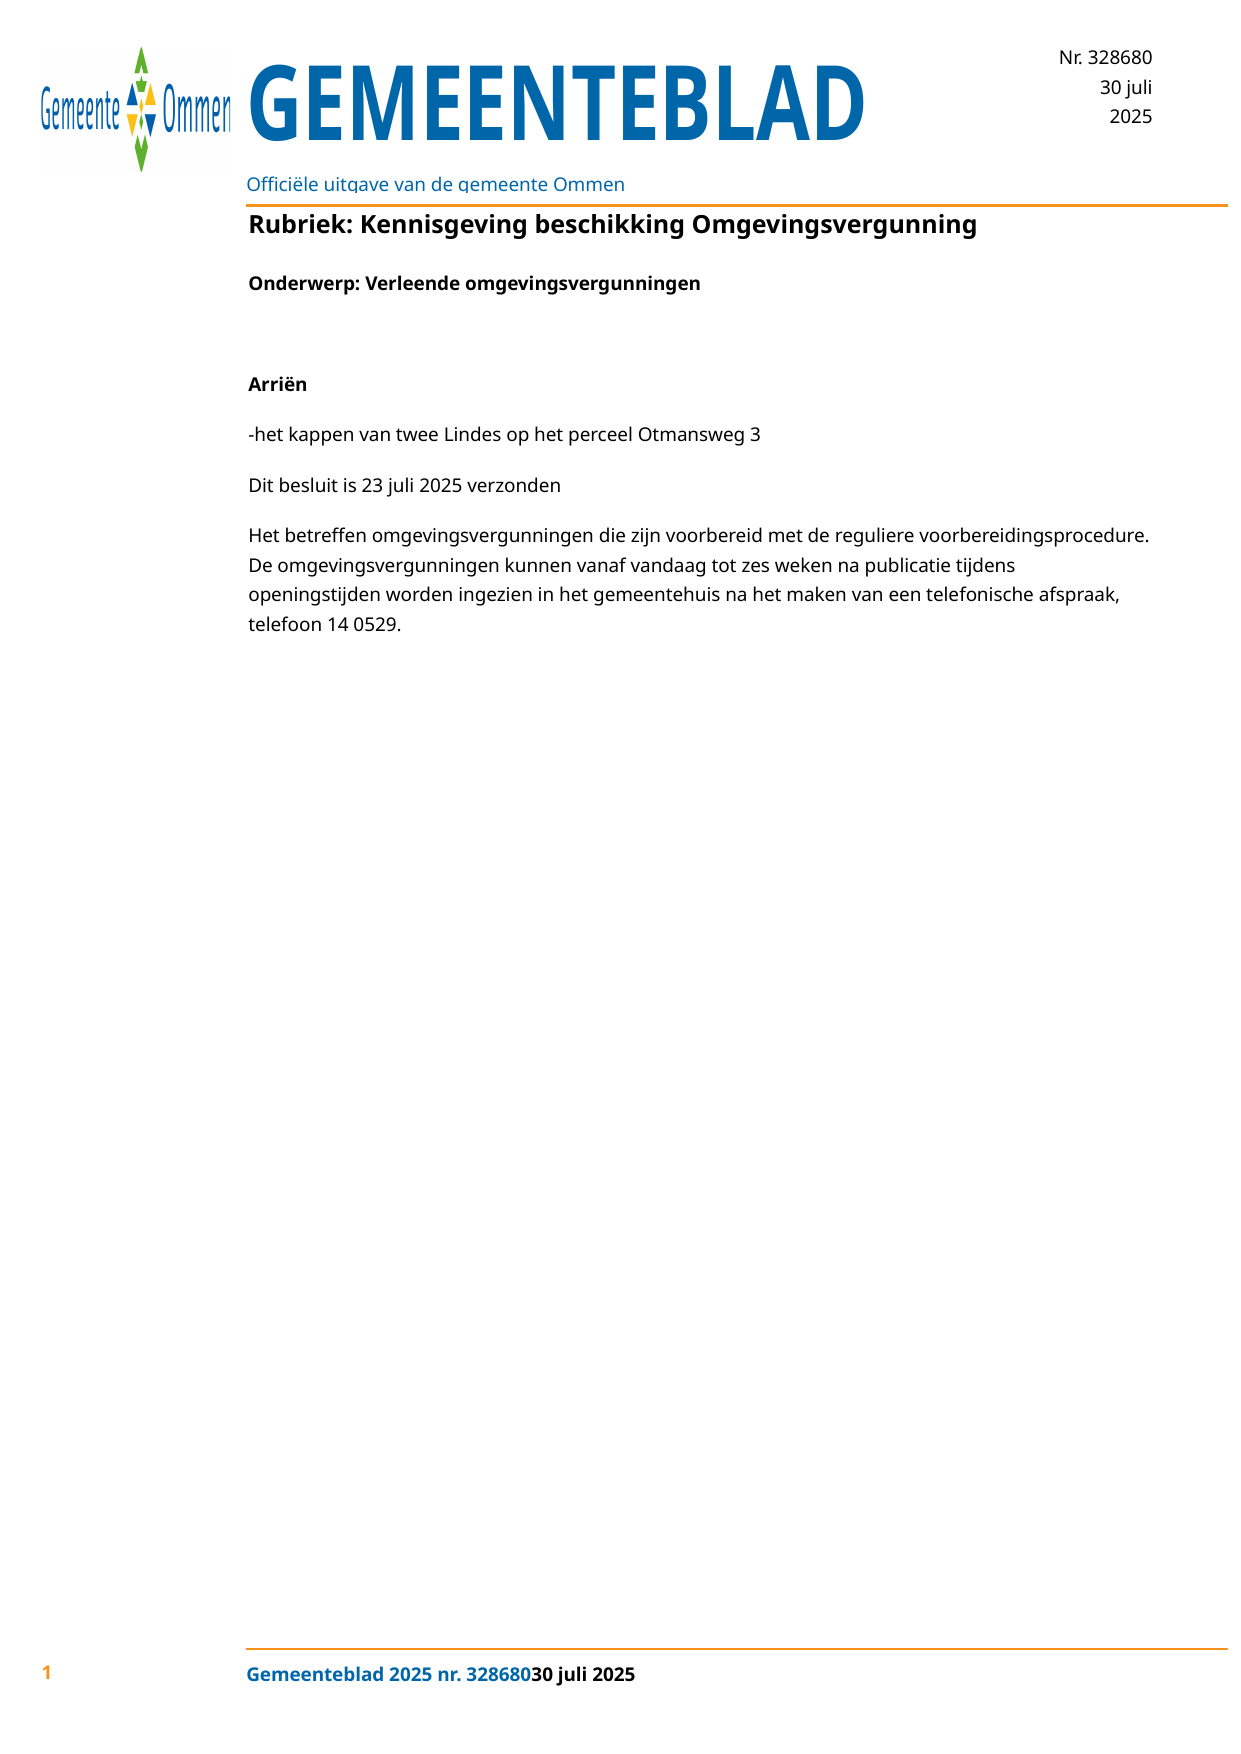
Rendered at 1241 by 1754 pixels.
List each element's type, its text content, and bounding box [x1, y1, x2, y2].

text Het betreffen omgevingsvergunningen die zijn voorbereid met de reguliere voorbereidingsprocedure. De omgevingsvergunningen kunnen vanaf vandaag tot zes weken na publicatie tijdens openingstijden worden ingezien in het gemeentehuis na het maken van een telefonische afspraak, telefoon 14 0529. [248, 522, 1152, 637]
text Onderwerp: Verleende omgevingsvergunningen [248, 270, 1152, 296]
picture [41, 47, 231, 172]
text Rubriek: Kennisgeving beschikking Omgevingsvergunning [248, 207, 1152, 241]
text Arriën [248, 371, 1152, 397]
text -het kappen van twee Lindes op het perceel Otmansweg 3 [248, 422, 1152, 447]
text Dit besluit is 23 juli 2025 verzonden [248, 472, 1152, 498]
